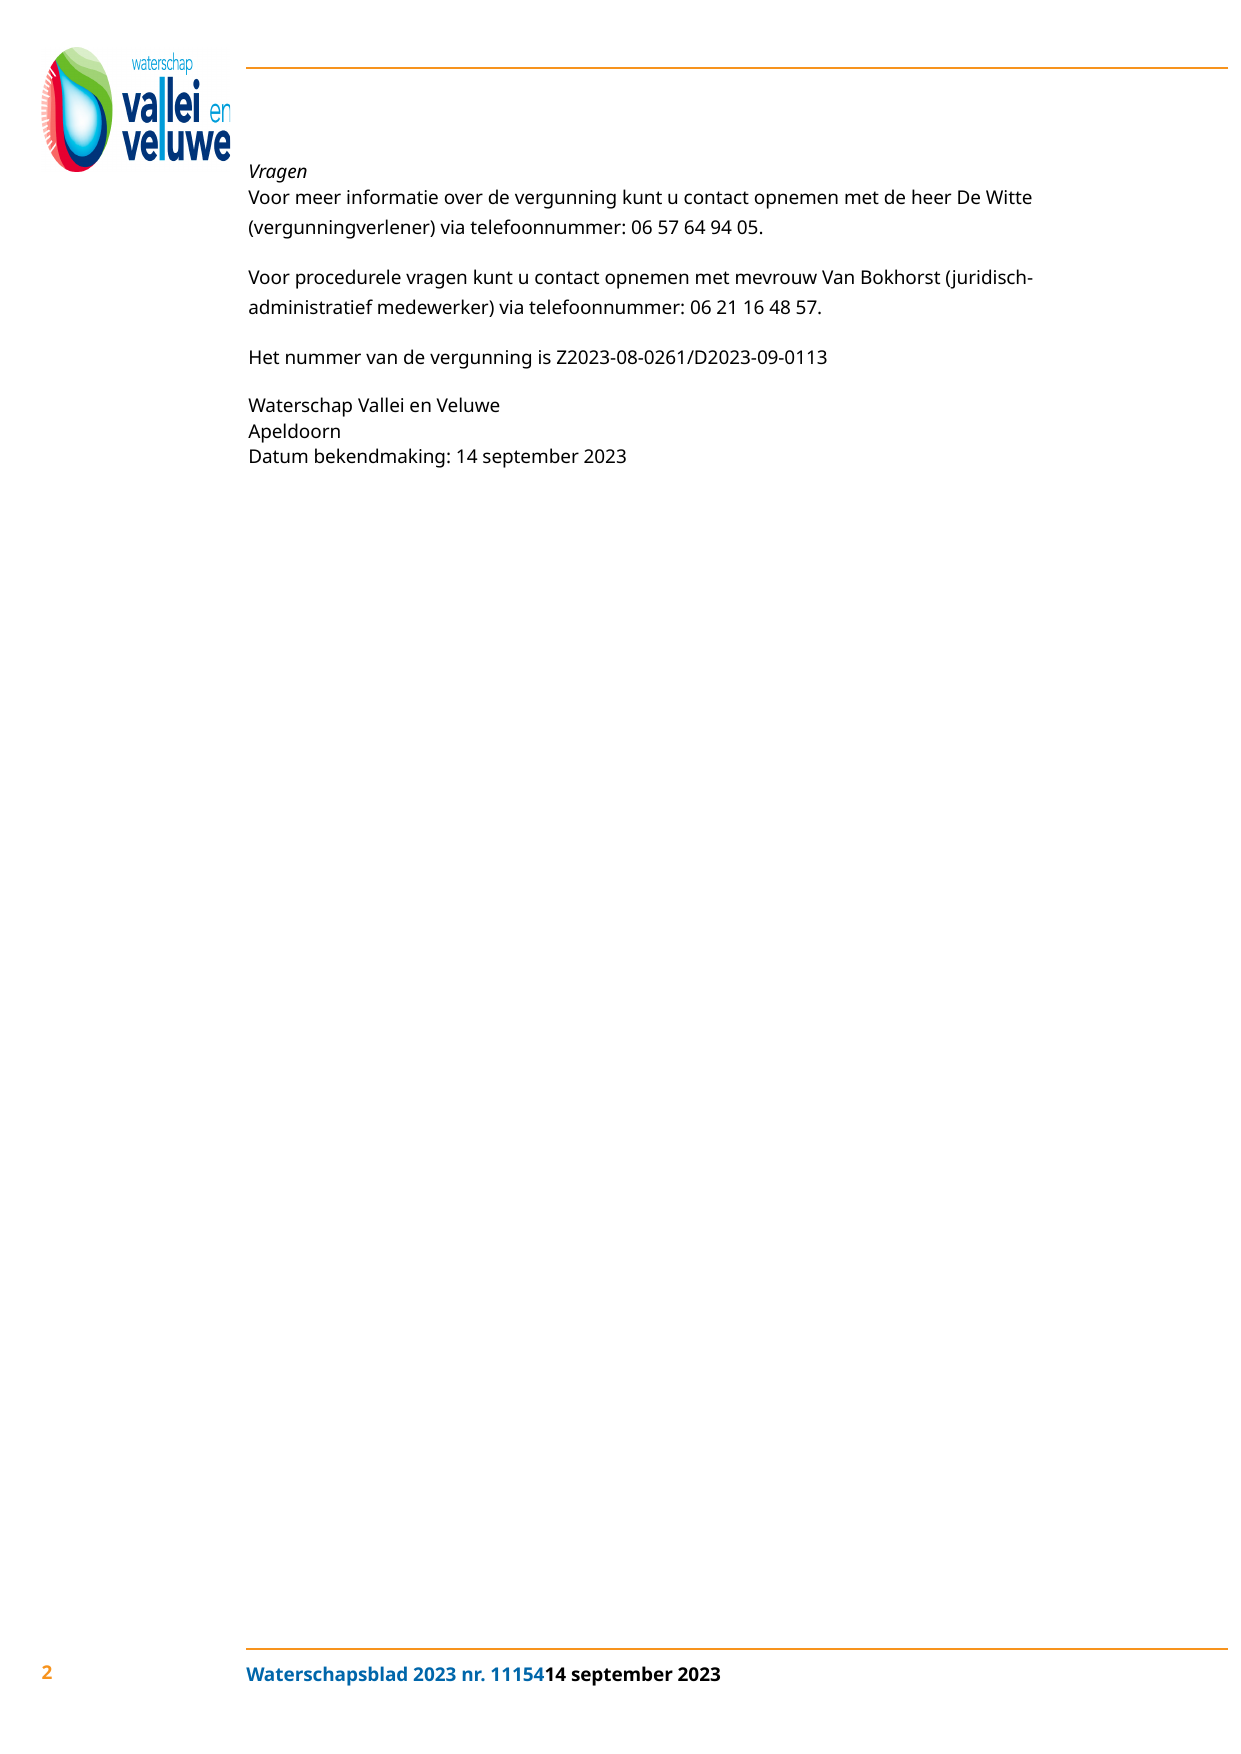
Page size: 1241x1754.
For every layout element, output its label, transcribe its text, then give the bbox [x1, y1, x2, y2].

text Voor procedurele vragen kunt u contact opnemen met mevrouw Van Bokhorst (juridisch-administratief medewerker) via telefoonnummer: 06 21 16 48 57. [248, 264, 1152, 320]
text Vragen [248, 159, 1152, 184]
picture [41, 47, 231, 172]
text Waterschap Vallei en Veluwe [248, 392, 1152, 418]
text Voor meer informatie over de vergunning kunt u contact opnemen met de heer De Witte (vergunningverlener) via telefoonnummer: 06 57 64 94 05. [248, 184, 1152, 240]
text Apeldoorn [248, 418, 1152, 444]
text Het nummer van de vergunning is Z2023-08-0261/D2023-09-0113 [248, 344, 1152, 370]
text Datum bekendmaking: 14 september 2023 [248, 444, 1152, 469]
